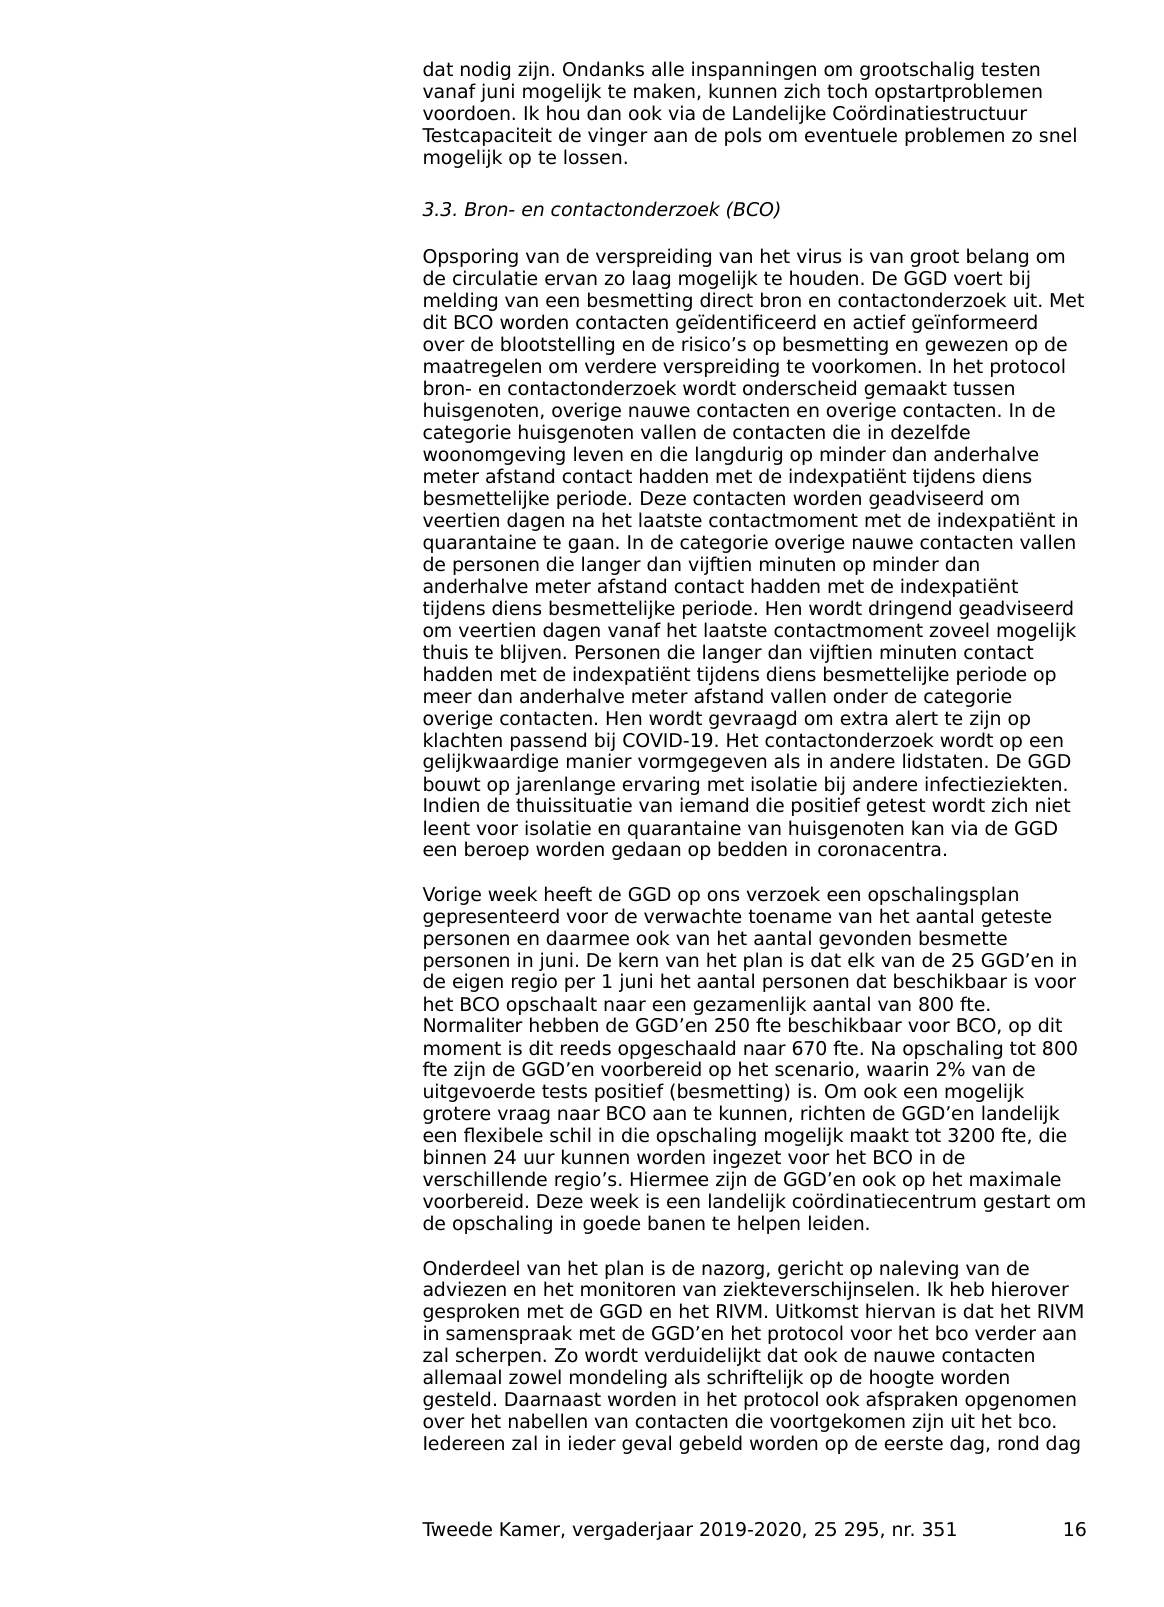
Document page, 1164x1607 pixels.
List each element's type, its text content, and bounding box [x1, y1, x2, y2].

text Vorige week heeft de GGD op ons verzoek een opschalingsplan gepresenteerd voor de verwachte toename van het aantal geteste personen en daarmee ook van het aantal gevonden besmette personen in juni. De kern van het plan is dat elk van de 25 GGD’en in de eigen regio per 1 juni het aantal personen dat beschikbaar is voor het BCO opschaalt naar een gezamenlijk aantal van 800 fte. Normaliter hebben de GGD’en 250 fte beschikbaar voor BCO, op dit moment is dit reeds opgeschaald naar 670 fte. Na opschaling tot 800 fte zijn de GGD’en voorbereid op het scenario, waarin 2% van de uitgevoerde tests positief (besmetting) is. Om ook een mogelijk grotere vraag naar BCO aan te kunnen, richten de GGD’en landelijk een flexibele schil in die opschaling mogelijk maakt tot 3200 fte, die binnen 24 uur kunnen worden ingezet voor het BCO in de verschillende regio’s. Hiermee zijn de GGD’en ook op het maximale voorbereid. Deze week is een landelijk coördinatiecentrum gestart om de opschaling in goede banen te helpen leiden. [422, 883, 1087, 1235]
text dat nodig zijn. Ondanks alle inspanningen om grootschalig testen vanaf juni mogelijk te maken, kunnen zich toch opstartproblemen voordoen. Ik hou dan ook via de Landelijke Coördinatiestructuur Testcapaciteit de vinger aan de pols om eventuele problemen zo snel mogelijk op te lossen. [422, 59, 1087, 169]
subtitle 3.3. Bron- en contactonderzoek (BCO) [422, 199, 1087, 221]
text Onderdeel van het plan is de nazorg, gericht op naleving van de adviezen en het monitoren van ziekteverschijnselen. Ik heb hierover gesproken met de GGD en het RIVM. Uitkomst hiervan is dat het RIVM in samenspraak met de GGD’en het protocol voor het bco verder aan zal scherpen. Zo wordt verduidelijkt dat ook de nauwe contacten allemaal zowel mondeling als schriftelijk op de hoogte worden gesteld. Daarnaast worden in het protocol ook afspraken opgenomen over het nabellen van contacten die voortgekomen zijn uit het bco. Iedereen zal in ieder geval gebeld worden op de eerste dag, rond dag [422, 1257, 1087, 1455]
text Opsporing van de verspreiding van het virus is van groot belang om de circulatie ervan zo laag mogelijk te houden. De GGD voert bij melding van een besmetting direct bron en contactonderzoek uit. Met dit BCO worden contacten geïdentificeerd en actief geïnformeerd over de blootstelling en de risico’s op besmetting en gewezen op de maatregelen om verdere verspreiding te voorkomen. In het protocol bron- en contactonderzoek wordt onderscheid gemaakt tussen huisgenoten, overige nauwe contacten en overige contacten. In de categorie huisgenoten vallen de contacten die in dezelfde woonomgeving leven en die langdurig op minder dan anderhalve meter afstand contact hadden met de indexpatiënt tijdens diens besmettelijke periode. Deze contacten worden geadviseerd om veertien dagen na het laatste contactmoment met de indexpatiënt in quarantaine te gaan. In de categorie overige nauwe contacten vallen de personen die langer dan vijftien minuten op minder dan anderhalve meter afstand contact hadden met de indexpatiënt tijdens diens besmettelijke periode. Hen wordt dringend geadviseerd om veertien dagen vanaf het laatste contactmoment zoveel mogelijk thuis te blijven. Personen die langer dan vijftien minuten contact hadden met de indexpatiënt tijdens diens besmettelijke periode op meer dan anderhalve meter afstand vallen onder de categorie overige contacten. Hen wordt gevraagd om extra alert te zijn op klachten passend bij COVID-19. Het contactonderzoek wordt op een gelijkwaardige manier vormgegeven als in andere lidstaten. De GGD bouwt op jarenlange ervaring met isolatie bij andere infectieziekten. Indien de thuissituatie van iemand die positief getest wordt zich niet leent voor isolatie en quarantaine van huisgenoten kan via de GGD een beroep worden gedaan op bedden in coronacentra. [422, 246, 1087, 861]
